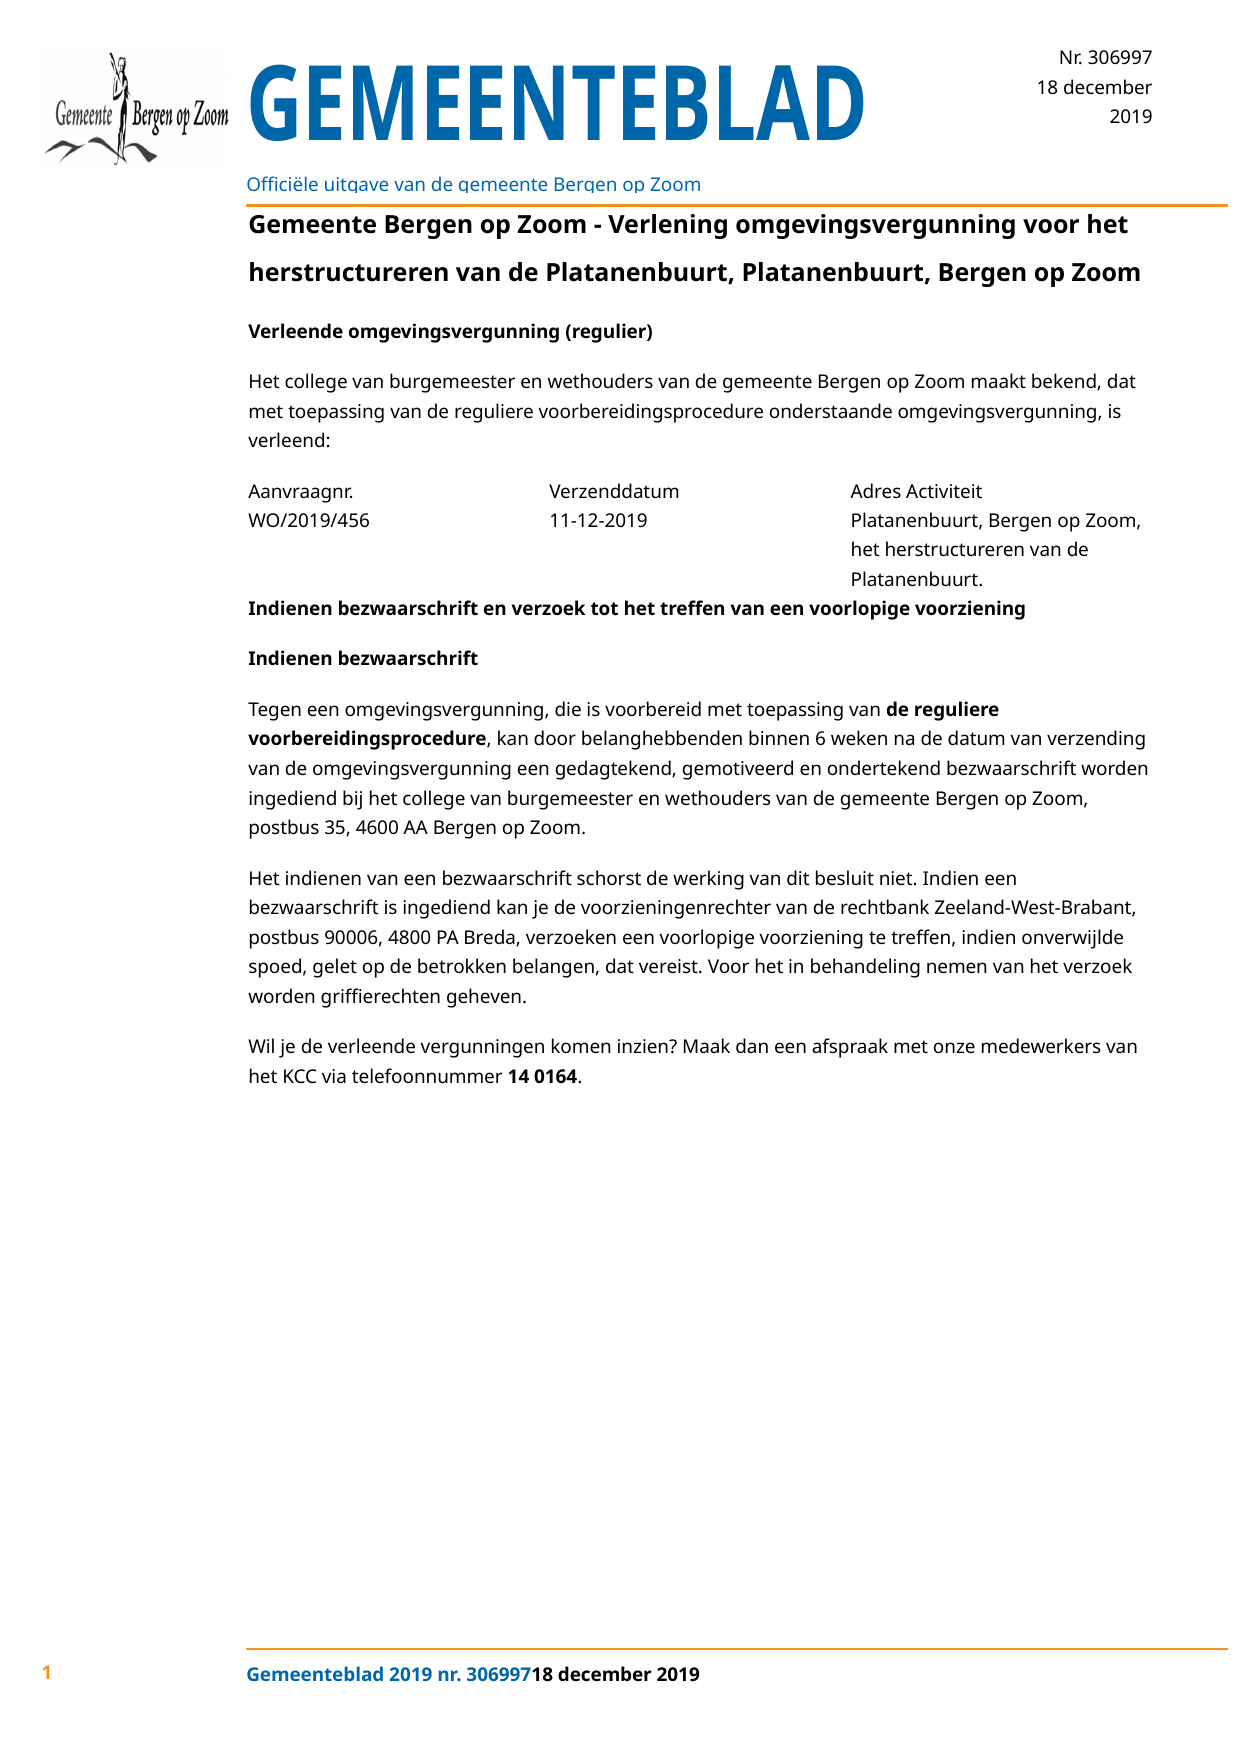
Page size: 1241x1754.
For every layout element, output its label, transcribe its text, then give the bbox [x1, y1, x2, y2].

table_header Platanenbuurt, Bergen op Zoom, het herstructureren van de Platanenbuurt. [850, 507, 1152, 592]
text Tegen een omgevingsvergunning, die is voorbereid met toepassing van de reguliere voorbereidingsprocedure, kan door belanghebbenden binnen 6 weken na de datum van verzending van de omgevingsvergunning een gedagtekend, gemotiveerd en ondertekend bezwaarschrift worden ingediend bij het college van burgemeester en wethouders van de gemeente Bergen op Zoom, postbus 35, 4600 AA Bergen op Zoom. [248, 696, 1152, 840]
table_header Verzenddatum [549, 478, 850, 504]
text Verleende omgevingsvergunning (regulier) [248, 318, 1152, 344]
text Gemeente Bergen op Zoom - Verlening omgevingsvergunning voor het herstructureren van de Platanenbuurt, Platanenbuurt, Bergen op Zoom [248, 207, 1152, 288]
text Het college van burgemeester en wethouders van de gemeente Bergen op Zoom maakt bekend, dat met toepassing van de reguliere voorbereidingsprocedure onderstaande omgevingsvergunning, is verleend: [248, 368, 1152, 453]
table_header Adres Activiteit [850, 478, 1152, 504]
picture [41, 47, 231, 172]
text Het indienen van een bezwaarschrift schorst de werking van dit besluit niet. Indien een bezwaarschrift is ingediend kan je de voorzieningenrechter van de rechtbank Zeeland-West-Brabant, postbus 90006, 4800 PA Breda, verzoeken een voorlopige voorziening te treffen, indien onverwijlde spoed, gelet op de betrokken belangen, dat vereist. Voor het in behandeling nemen van het verzoek worden griffierechten geheven. [248, 865, 1152, 1009]
text Indienen bezwaarschrift [248, 646, 1152, 671]
text Wil je de verleende vergunningen komen inzien? Maak dan een afspraak met onze medewerkers van het KCC via telefoonnummer 14 0164. [248, 1033, 1152, 1089]
text Indienen bezwaarschrift en verzoek tot het treffen van een voorlopige voorziening [248, 595, 1152, 621]
table_header 11-12-2019 [549, 507, 850, 592]
table_header WO/2019/456 [248, 507, 549, 592]
table_header Aanvraagnr. [248, 478, 549, 504]
